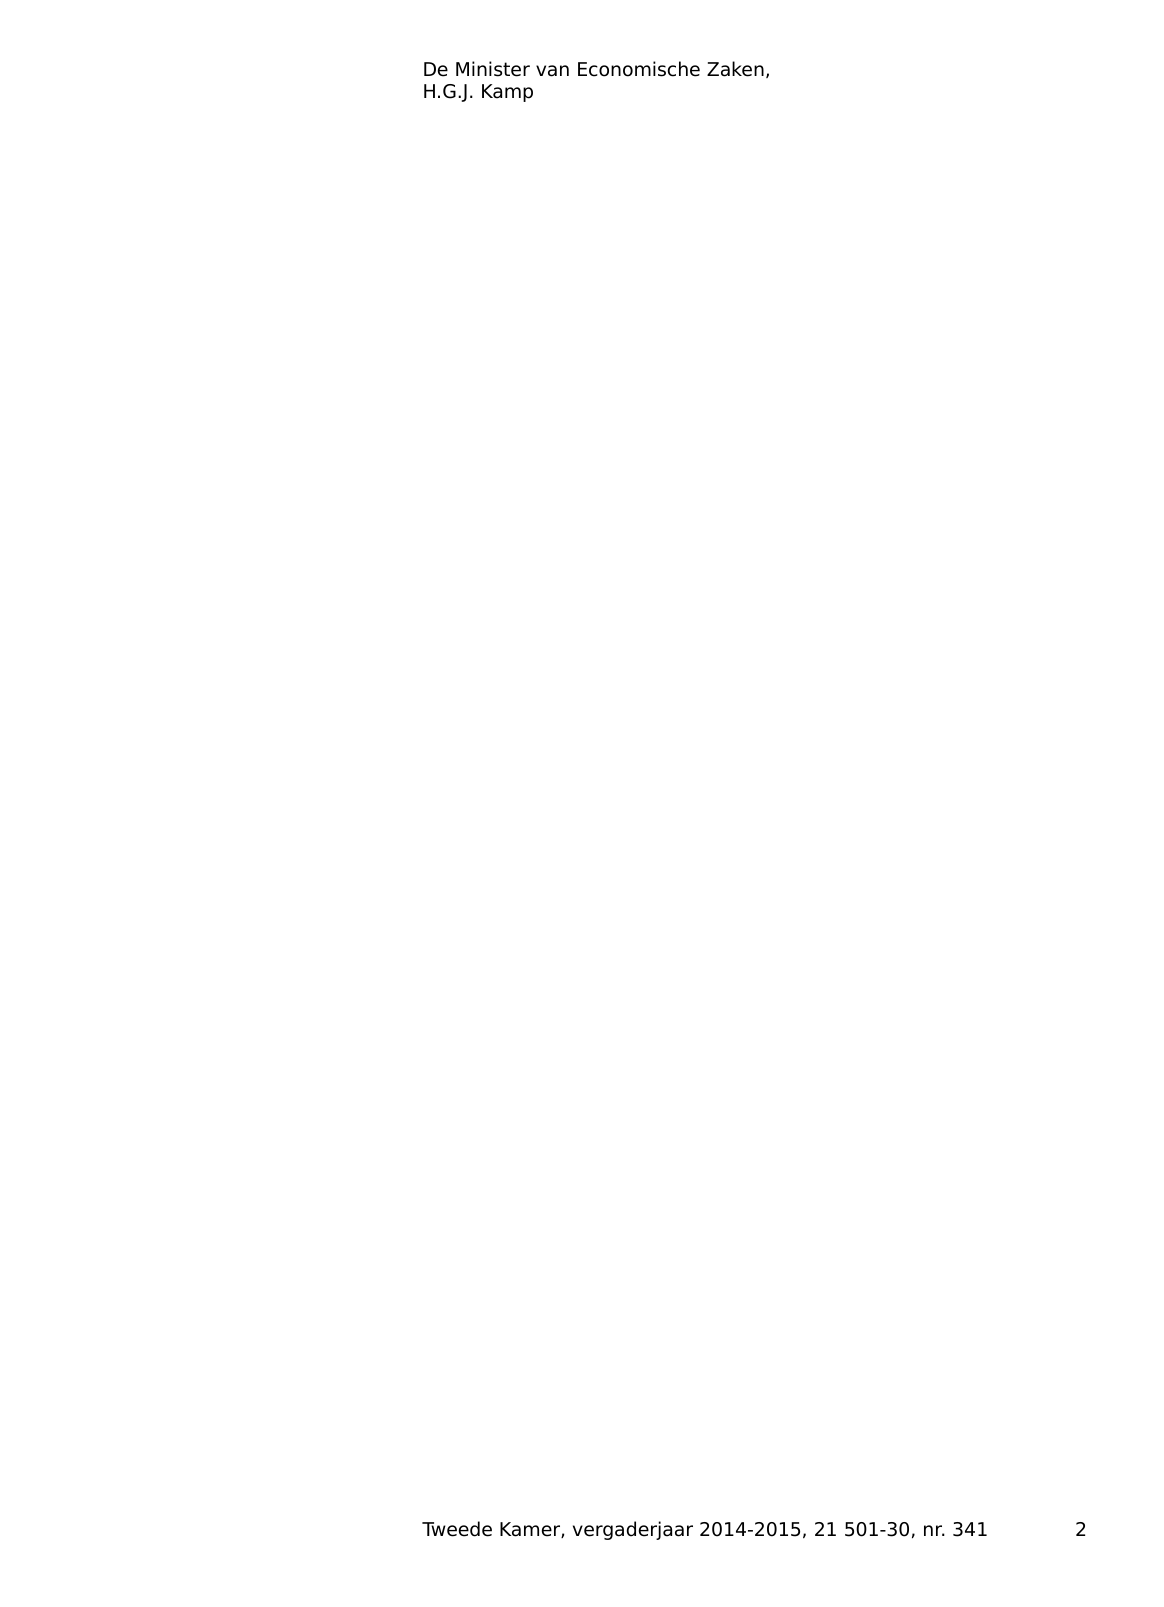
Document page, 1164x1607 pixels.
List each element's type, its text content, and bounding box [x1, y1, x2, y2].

text De Minister van Economische Zaken, H.G.J. Kamp [422, 59, 1087, 103]
